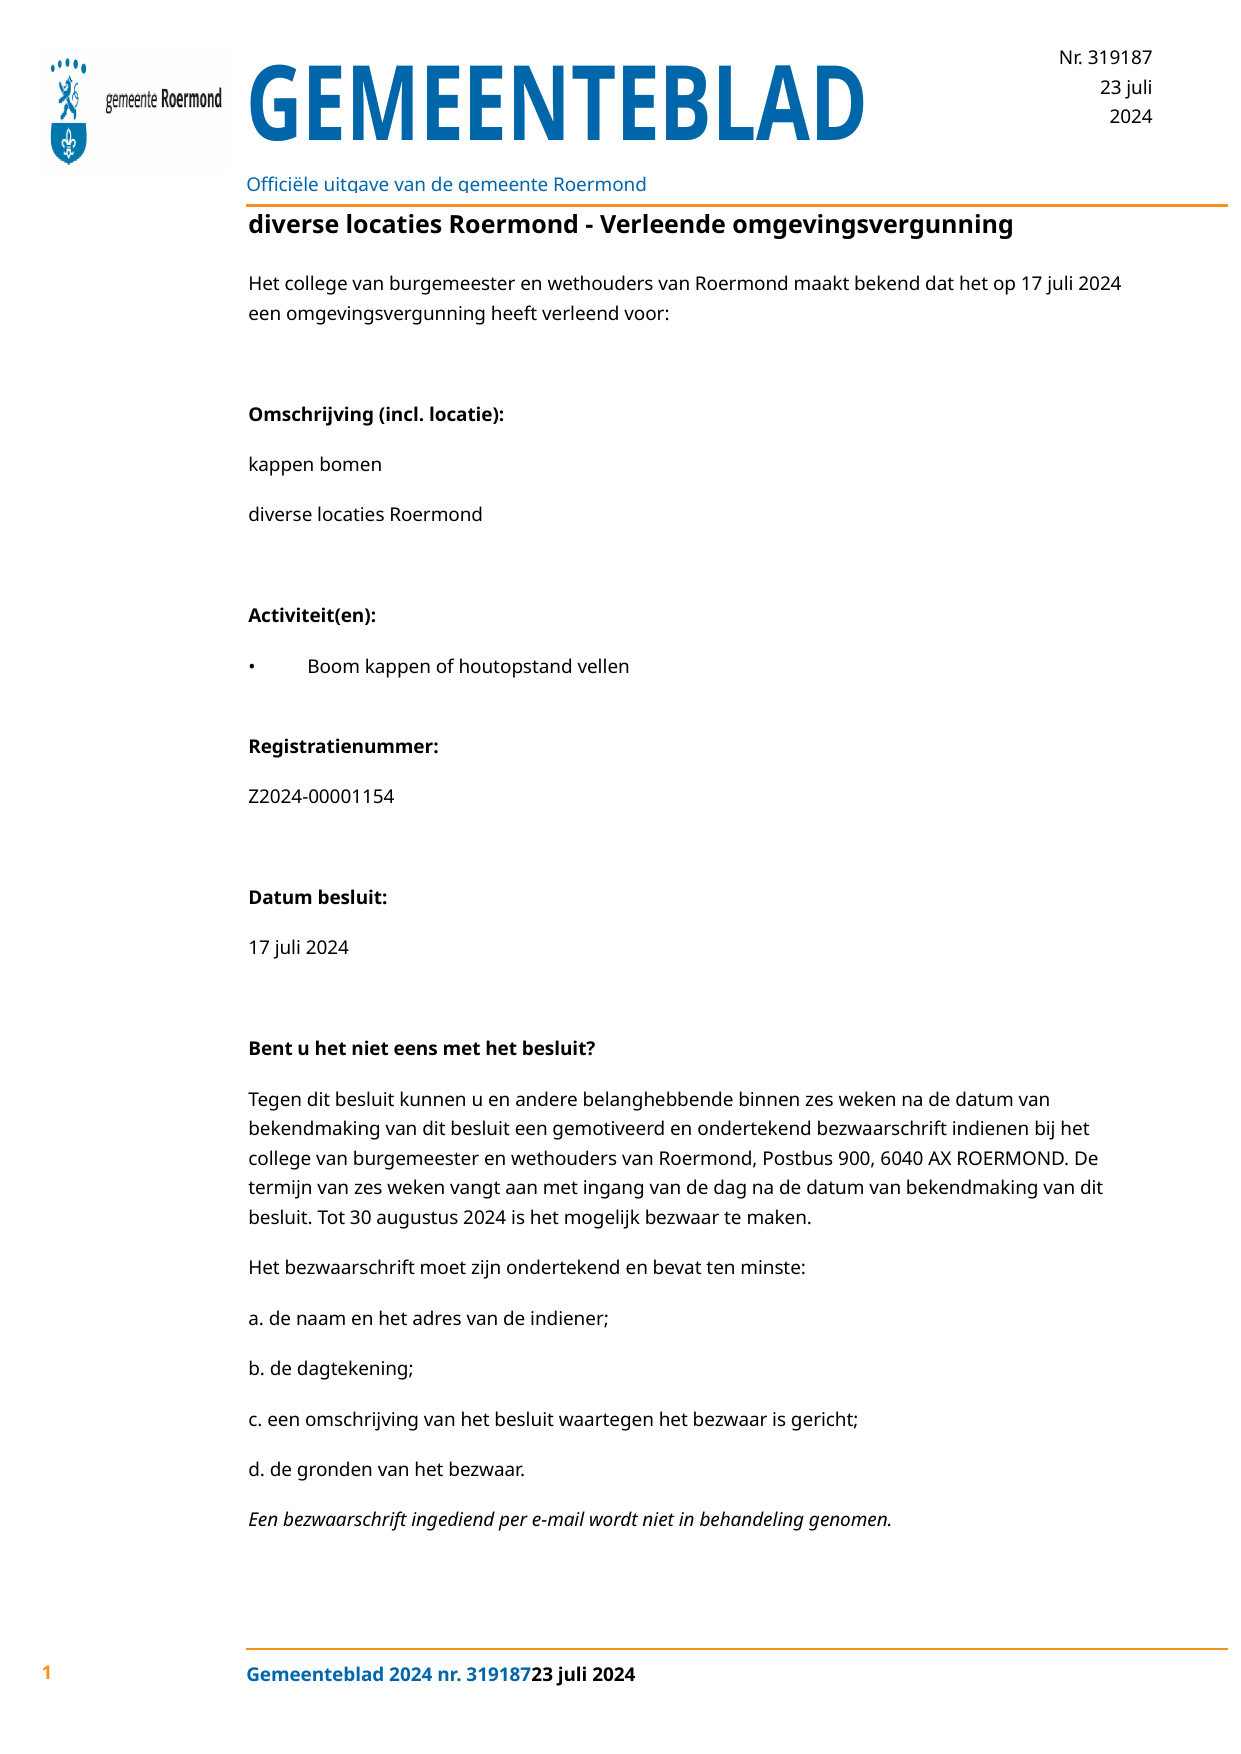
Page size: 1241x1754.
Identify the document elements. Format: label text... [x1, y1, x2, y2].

list Boom kappen of houtopstand vellen [248, 653, 1152, 678]
picture [41, 47, 231, 172]
text d. de gronden van het bezwaar. [248, 1456, 1152, 1482]
text b. de dagtekening; [248, 1355, 1152, 1381]
text Registratienummer: [248, 733, 1152, 758]
text a. de naam en het adres van de indiener; [248, 1305, 1152, 1331]
text Omschrijving (incl. locatie): [248, 401, 1152, 426]
text c. een omschrijving van het besluit waartegen het bezwaar is gericht; [248, 1406, 1152, 1431]
text Activiteit(en): [248, 602, 1152, 628]
text 17 juli 2024 [248, 934, 1152, 960]
text diverse locaties Roermond [248, 502, 1152, 527]
text diverse locaties Roermond - Verleende omgevingsvergunning [248, 207, 1152, 241]
text kappen bomen [248, 451, 1152, 477]
text Bent u het niet eens met het besluit? [248, 1035, 1152, 1061]
text Het college van burgemeester en wethouders van Roermond maakt bekend dat het op 17 juli 2024 een omgevingsvergunning heeft verleend voor: [248, 270, 1152, 326]
text Een bezwaarschrift ingediend per e-mail wordt niet in behandeling genomen. [248, 1507, 1152, 1532]
text Tegen dit besluit kunnen u en andere belanghebbende binnen zes weken na de datum van bekendmaking van dit besluit een gemotiveerd en ondertekend bezwaarschrift indienen bij het college van burgemeester en wethouders van Roermond, Postbus 900, 6040 AX ROERMOND. De termijn van zes weken vangt aan met ingang van de dag na de datum van bekendmaking van dit besluit. Tot 30 augustus 2024 is het mogelijk bezwaar te maken. [248, 1086, 1152, 1230]
text Datum besluit: [248, 884, 1152, 910]
text Het bezwaarschrift moet zijn ondertekend en bevat ten minste: [248, 1254, 1152, 1280]
text Z2024-00001154 [248, 783, 1152, 809]
